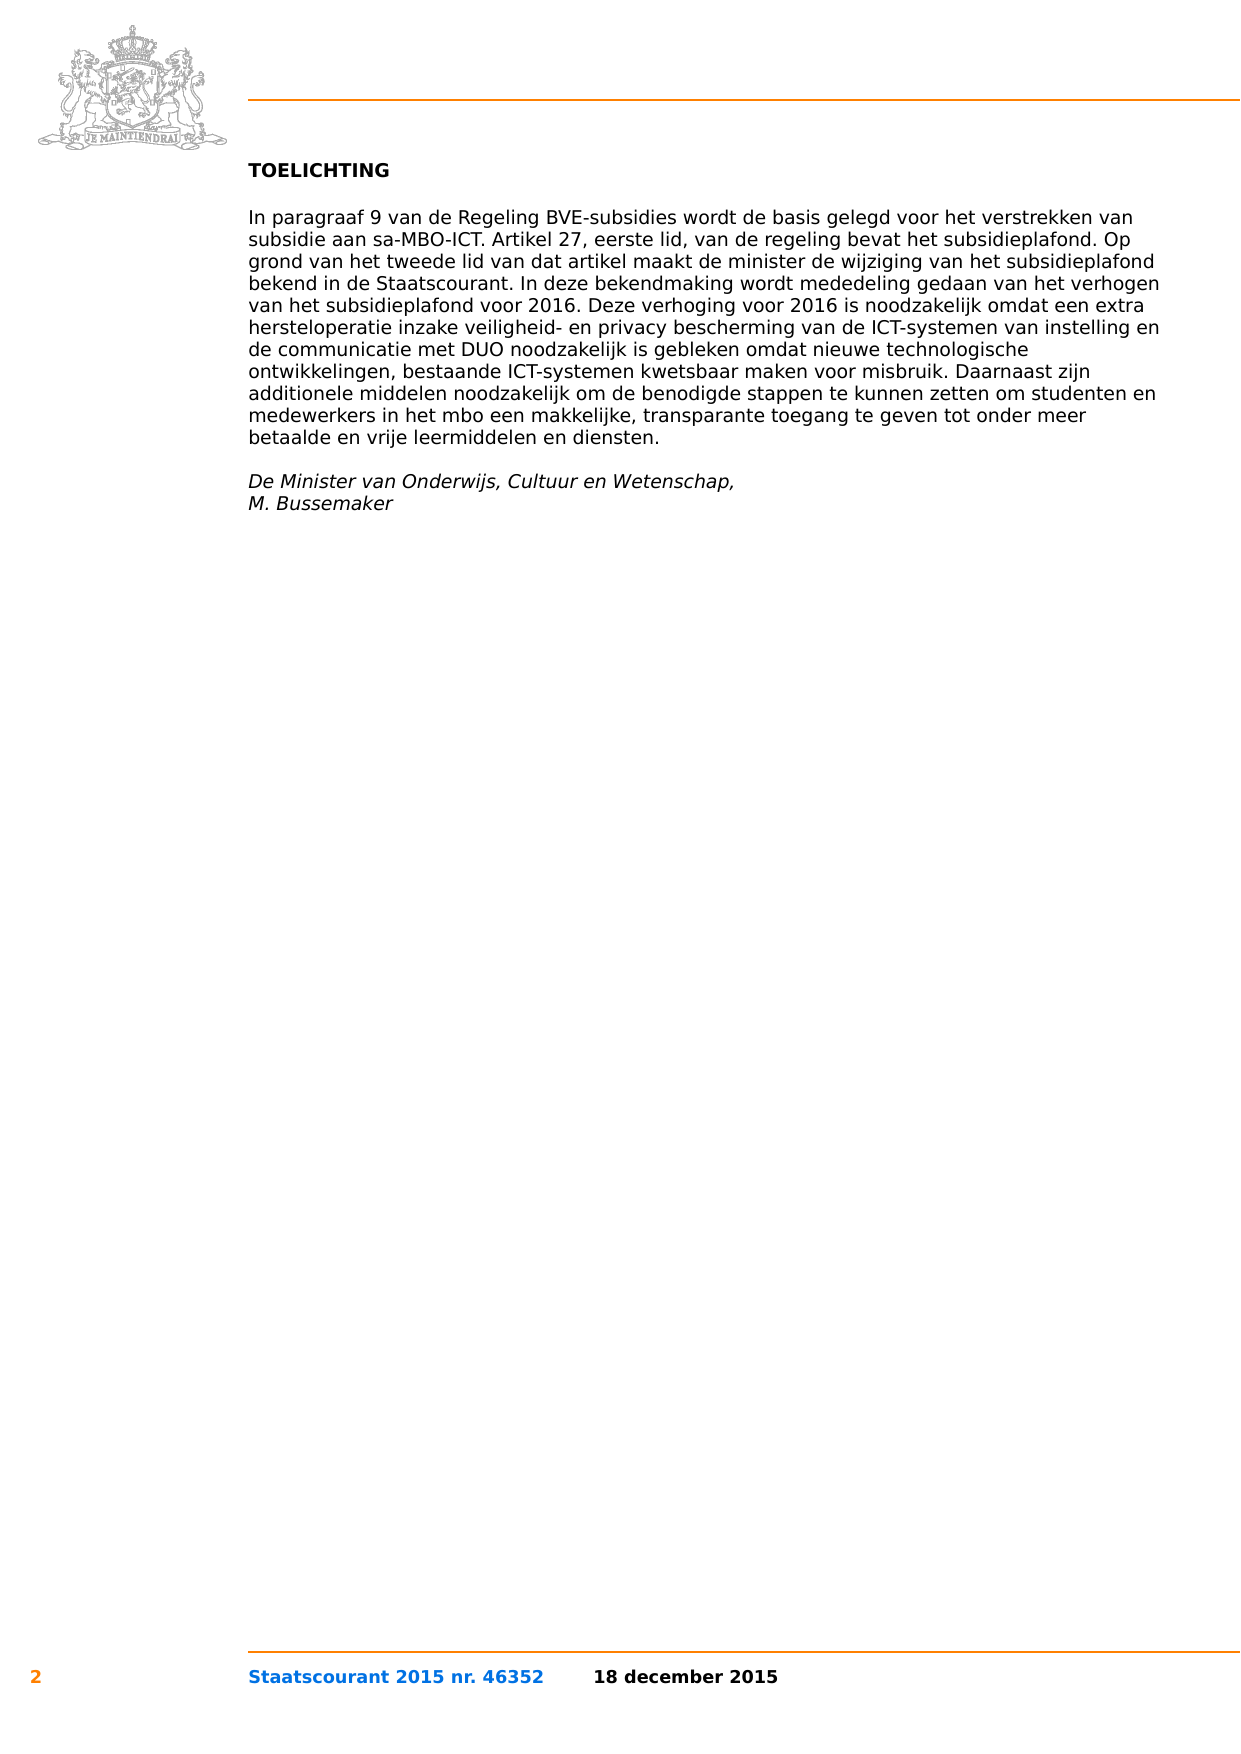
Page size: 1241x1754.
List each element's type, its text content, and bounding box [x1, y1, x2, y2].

subtitle TOELICHTING [248, 160, 1163, 182]
text In paragraaf 9 van de Regeling BVE-subsidies wordt de basis gelegd voor het verstrekken van subsidie aan sa-MBO-ICT. Artikel 27, eerste lid, van de regeling bevat het subsidieplafond. Op grond van het tweede lid van dat artikel maakt de minister de wijziging van het subsidieplafond bekend in de Staatscourant. In deze bekendmaking wordt mededeling gedaan van het verhogen van het subsidieplafond voor 2016. Deze verhoging voor 2016 is noodzakelijk omdat een extra hersteloperatie inzake veiligheid- en privacy bescherming van de ICT-systemen van instelling en de communicatie met DUO noodzakelijk is gebleken omdat nieuwe technologische ontwikkelingen, bestaande ICT-systemen kwetsbaar maken voor misbruik. Daarnaast zijn additionele middelen noodzakelijk om de benodigde stappen te kunnen zetten om studenten en medewerkers in het mbo een makkelijke, transparante toegang te geven tot onder meer betaalde en vrije leermiddelen en diensten. [248, 207, 1163, 449]
picture [38, 25, 227, 150]
text De Minister van Onderwijs, Cultuur en Wetenschap, M. Bussemaker [248, 471, 1163, 514]
